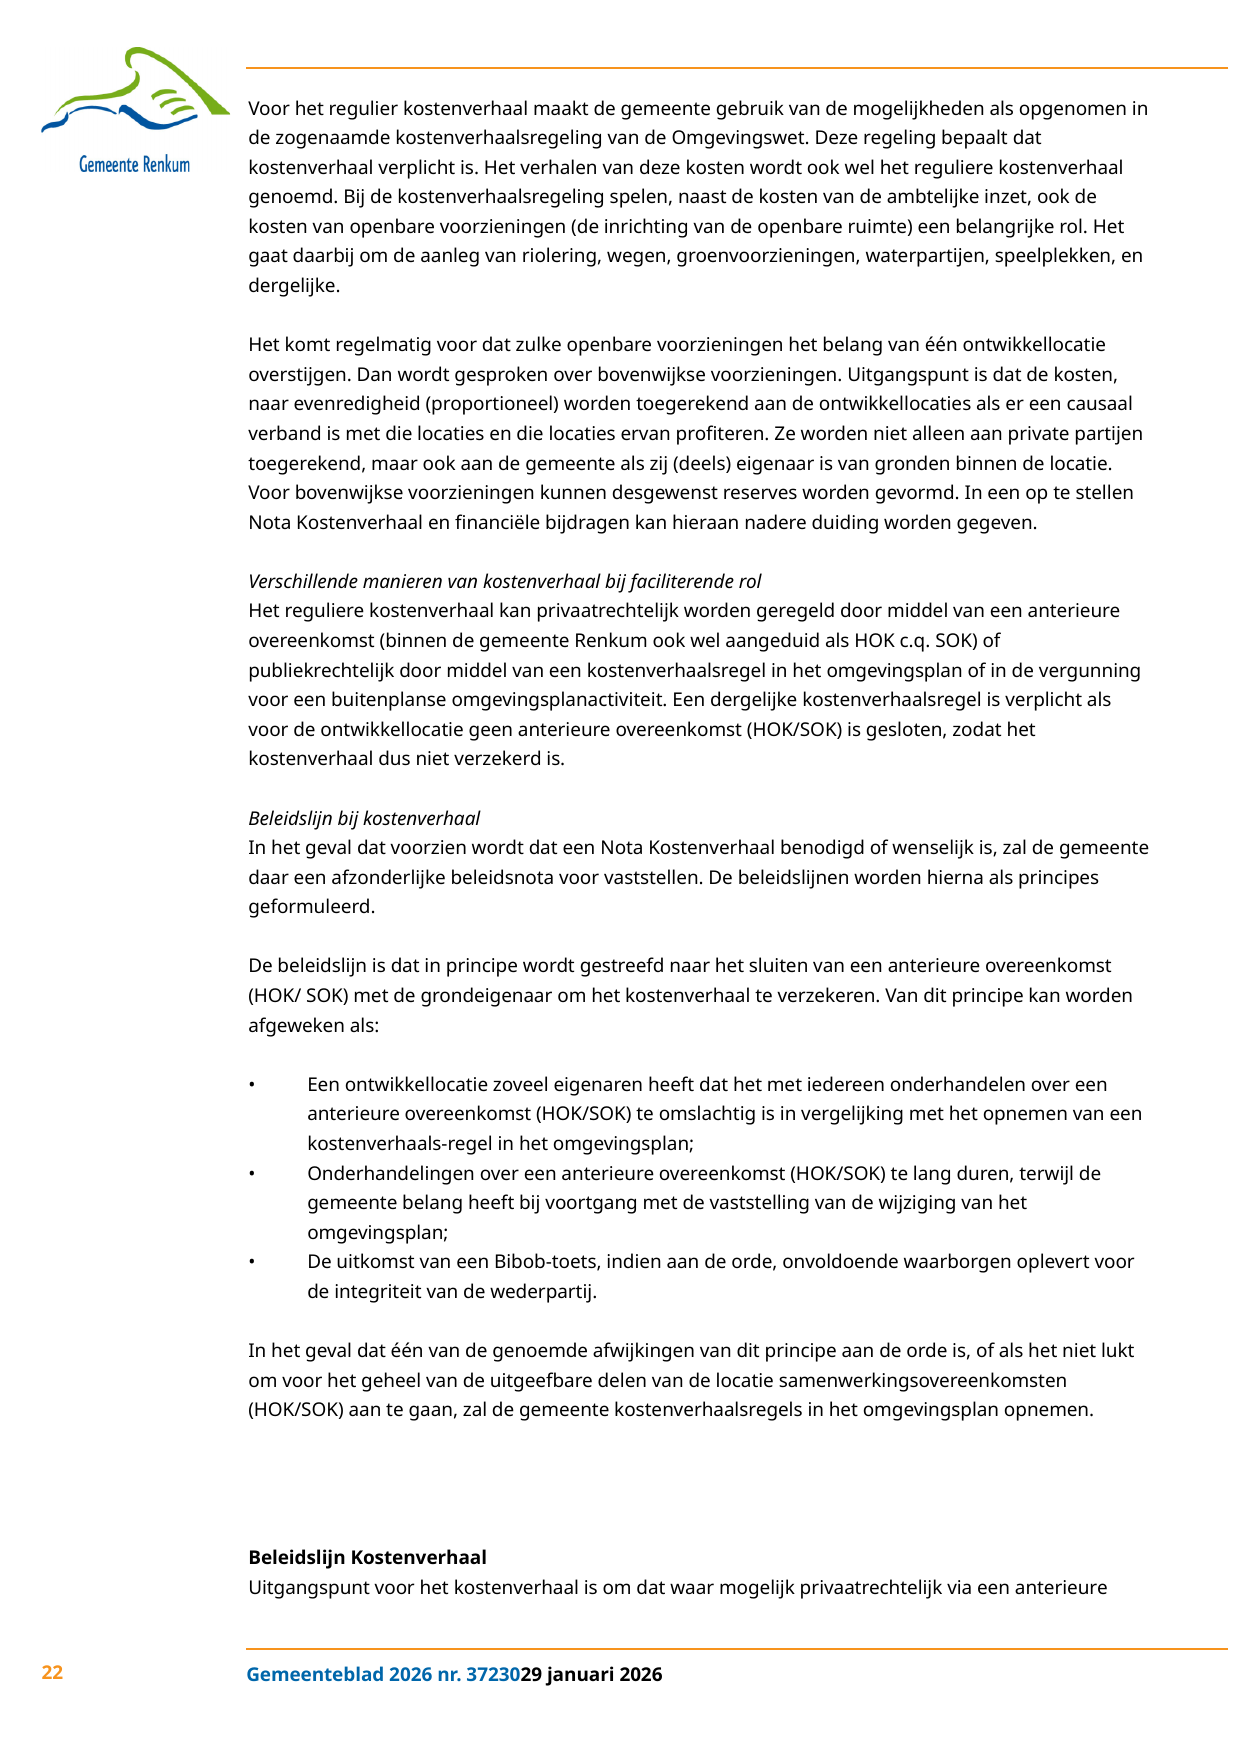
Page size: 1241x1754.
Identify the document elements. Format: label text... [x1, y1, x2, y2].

text Voor het regulier kostenverhaal maakt de gemeente gebruik van de mogelijkheden als opgenomen in de zogenaamde kostenverhaalsregeling van de Omgevingswet. Deze regeling bepaalt dat kostenverhaal verplicht is. Het verhalen van deze kosten wordt ook wel het reguliere kostenverhaal genoemd. Bij de kostenverhaalsregeling spelen, naast de kosten van de ambtelijke inzet, ook de kosten van openbare voorzieningen (de inrichting van de openbare ruimte) een belangrijke rol. Het gaat daarbij om de aanleg van riolering, wegen, groenvoorzieningen, waterpartijen, speelplekken, en dergelijke. [248, 95, 1152, 298]
list Onderhandelingen over een anterieure overeenkomst (HOK/SOK) te lang duren, terwijl de gemeente belang heeft bij voortgang met de vaststelling van de wijziging van het omgevingsplan; [248, 1160, 1152, 1245]
text De beleidslijn is dat in principe wordt gestreefd naar het sluiten van een anterieure overeenkomst (HOK/ SOK) met de grondeigenaar om het kostenverhaal te verzekeren. Van dit principe kan worden afgeweken als: [248, 953, 1152, 1038]
picture [41, 47, 231, 172]
text In het geval dat voorzien wordt dat een Nota Kostenverhaal benodigd of wenselijk is, zal de gemeente daar een afzonderlijke beleidsnota voor vaststellen. De beleidslijnen worden hierna als principes geformuleerd. [248, 834, 1152, 919]
text In het geval dat één van de genoemde afwijkingen van dit principe aan de orde is, of als het niet lukt om voor het geheel van de uitgeefbare delen van de locatie samenwerkingsovereenkomsten (HOK/SOK) aan te gaan, zal de gemeente kostenverhaalsregels in het omgevingsplan opnemen. [248, 1337, 1152, 1422]
text Het komt regelmatig voor dat zulke openbare voorzieningen het belang van één ontwikkellocatie overstijgen. Dan wordt gesproken over bovenwijkse voorzieningen. Uitgangspunt is dat de kosten, naar evenredigheid (proportioneel) worden toegerekend aan de ontwikkellocaties als er een causaal verband is met die locaties en die locaties ervan profiteren. Ze worden niet alleen aan private partijen toegerekend, maar ook aan de gemeente als zij (deels) eigenaar is van gronden binnen de locatie. Voor bovenwijkse voorzieningen kunnen desgewenst reserves worden gevormd. In een op te stellen Nota Kostenverhaal en financiële bijdragen kan hieraan nadere duiding worden gegeven. [248, 331, 1152, 535]
list De uitkomst van een Bibob-toets, indien aan de orde, onvoldoende waarborgen oplevert voor de integriteit van de wederpartij. [248, 1248, 1152, 1304]
text Beleidslijn bij kostenverhaal [248, 805, 1152, 831]
list Een ontwikkellocatie zoveel eigenaren heeft dat het met iedereen onderhandelen over een anterieure overeenkomst (HOK/SOK) te omslachtig is in vergelijking met het opnemen van een kostenverhaals-regel in het omgevingsplan; [248, 1071, 1152, 1156]
text Het reguliere kostenverhaal kan privaatrechtelijk worden geregeld door middel van een anterieure overeenkomst (binnen de gemeente Renkum ook wel aangeduid als HOK c.q. SOK) of publiekrechtelijk door middel van een kostenverhaalsregel in het omgevingsplan of in de vergunning voor een buitenplanse omgevingsplanactiviteit. Een dergelijke kostenverhaalsregel is verplicht als voor de ontwikkellocatie geen anterieure overeenkomst (HOK/SOK) is gesloten, zodat het kostenverhaal dus niet verzekerd is. [248, 598, 1152, 771]
text Verschillende manieren van kostenverhaal bij faciliterende rol [248, 568, 1152, 594]
table_header Beleidslijn Kostenverhaal Uitgangspunt voor het kostenverhaal is om dat waar mogelijk privaatrechtelijk via een anterieure [248, 1545, 1152, 1600]
